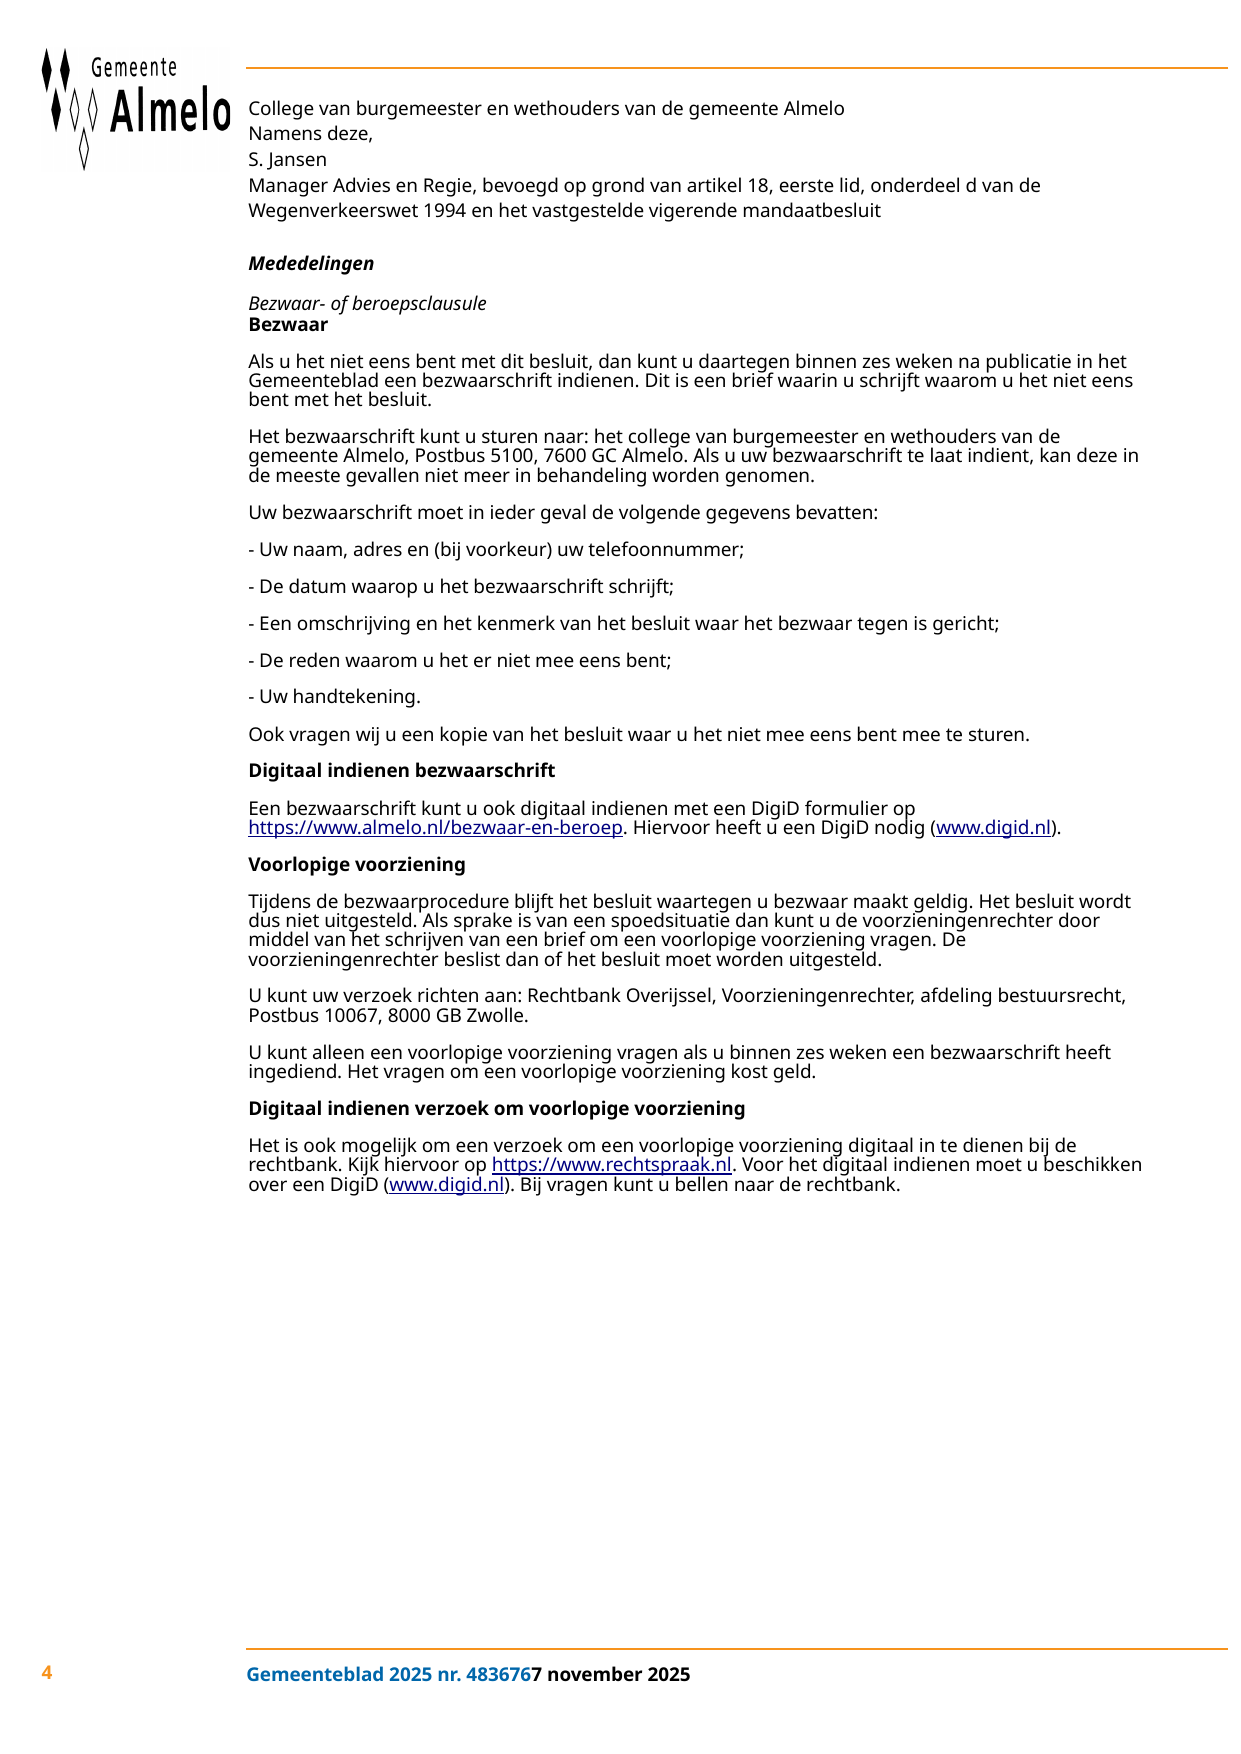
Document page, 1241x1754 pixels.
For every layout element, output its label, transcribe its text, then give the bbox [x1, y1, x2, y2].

text - Een omschrijving en het kenmerk van het besluit waar het bezwaar tegen is gericht; [248, 614, 1152, 634]
text U kunt uw verzoek richten aan: Rechtbank Overijssel, Voorzieningenrechter, afdeling bestuursrecht, Postbus 10067, 8000 GB Zwolle. [248, 987, 1152, 1026]
text S. Jansen [248, 146, 1152, 172]
text U kunt alleen een voorlopige voorziening vragen als u binnen zes weken een bezwaarschrift heeft ingediend. Het vragen om een voorlopige voorziening kost geld. [248, 1044, 1152, 1082]
text Een bezwaarschrift kunt u ook digitaal indienen met een DigiD formulier op https://www.almelo.nl/bezwaar-en-beroep. Hiervoor heeft u een DigiD nodig (www.digid.nl). [248, 799, 1152, 838]
text Als u het niet eens bent met dit besluit, dan kunt u daartegen binnen zes weken na publicatie in het Gemeenteblad een bezwaarschrift indienen. Dit is een brief waarin u schrijft waarom u het niet eens bent met het besluit. [248, 353, 1152, 410]
text Het is ook mogelijk om een verzoek om een voorlopige voorziening digitaal in te dienen bij de rechtbank. Kijk hiervoor op https://www.rechtspraak.nl. Voor het digitaal indienen moet u beschikken over een DigiD (www.digid.nl). Bij vragen kunt u bellen naar de rechtbank. [248, 1137, 1152, 1195]
picture [41, 47, 231, 172]
text Ook vragen wij u een kopie van het besluit waar u het niet mee eens bent mee te sturen. [248, 726, 1152, 745]
text - Uw naam, adres en (bij voorkeur) uw telefoonnummer; [248, 541, 1152, 560]
text Namens deze, [248, 121, 1152, 146]
text - Uw handtekening. [248, 688, 1152, 708]
text Tijdens de bezwaarprocedure blijft het besluit waartegen u bezwaar maakt geldig. Het besluit wordt dus niet uitgesteld. Als sprake is van een spoedsituatie dan kunt u de voorzieningenrechter door middel van het schrijven van een brief om een voorlopige voorziening vragen. De voorzieningenrechter beslist dan of het besluit moet worden uitgesteld. [248, 893, 1152, 970]
text Bezwaar- of beroepsclausule [248, 290, 1152, 316]
text Mededelingen [248, 251, 1152, 276]
text Digitaal indienen bezwaarschrift [248, 762, 1152, 782]
text Uw bezwaarschrift moet in ieder geval de volgende gegevens bevatten: [248, 504, 1152, 523]
text Voorlopige voorziening [248, 856, 1152, 875]
text Manager Advies en Regie, bevoegd op grond van artikel 18, eerste lid, onderdeel d van de Wegenverkeerswet 1994 en het vastgestelde vigerende mandaatbesluit [248, 172, 1152, 223]
text - De datum waarop u het bezwaarschrift schrijft; [248, 578, 1152, 597]
text Digitaal indienen verzoek om voorlopige voorziening [248, 1100, 1152, 1119]
text Bezwaar [248, 316, 1152, 335]
text Het bezwaarschrift kunt u sturen naar: het college van burgemeester en wethouders van de gemeente Almelo, Postbus 5100, 7600 GC Almelo. Als u uw bezwaarschrift te laat indient, kan deze in de meeste gevallen niet meer in behandeling worden genomen. [248, 428, 1152, 486]
text - De reden waarom u het er niet mee eens bent; [248, 652, 1152, 671]
text College van burgemeester en wethouders van de gemeente Almelo [248, 95, 1152, 121]
